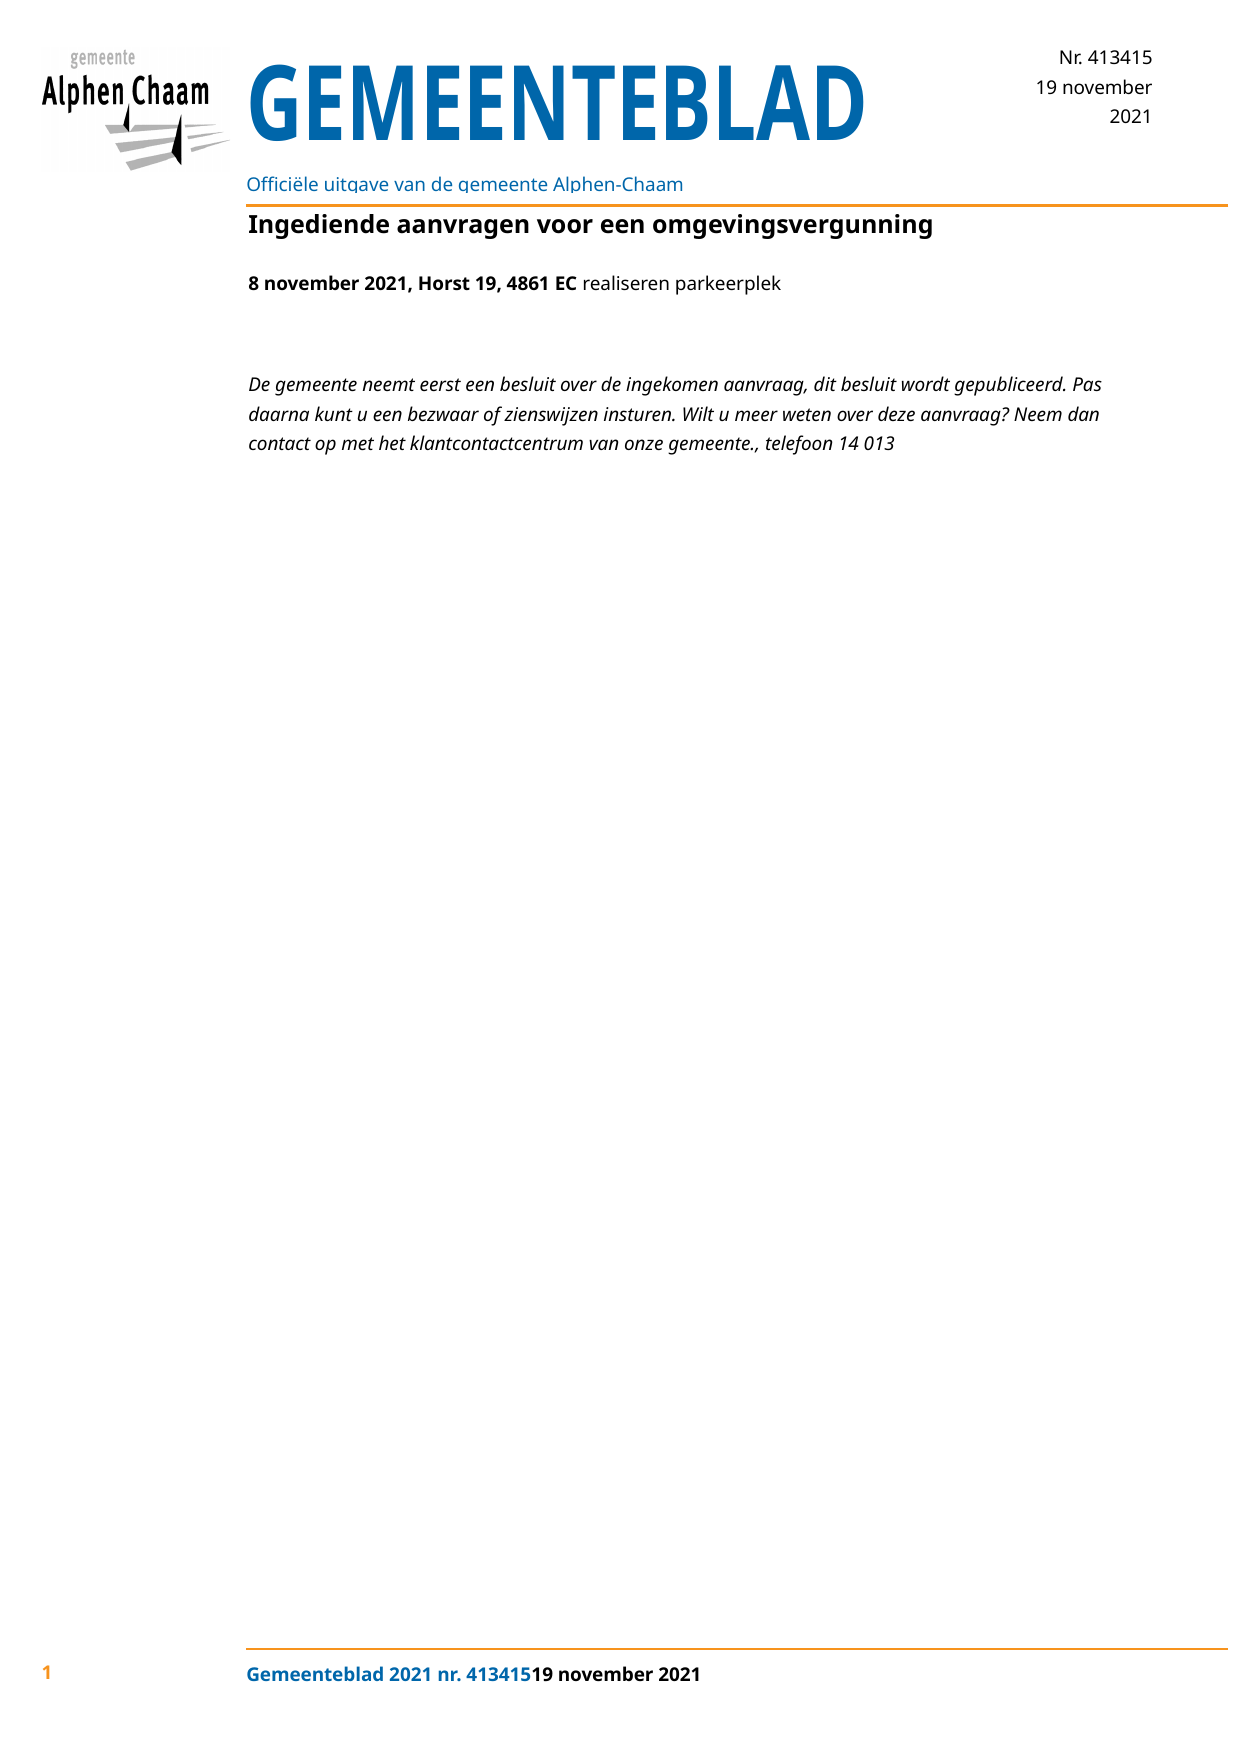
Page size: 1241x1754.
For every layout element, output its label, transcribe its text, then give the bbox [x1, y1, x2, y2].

picture [41, 47, 231, 172]
text 8 november 2021, Horst 19, 4861 EC realiseren parkeerplek [248, 270, 1152, 296]
text De gemeente neemt eerst een besluit over de ingekomen aanvraag, dit besluit wordt gepubliceerd. Pas daarna kunt u een bezwaar of zienswijzen insturen. Wilt u meer weten over deze aanvraag? Neem dan contact op met het klantcontactcentrum van onze gemeente., telefoon 14 013 [248, 371, 1152, 456]
text Ingediende aanvragen voor een omgevingsvergunning [248, 207, 1152, 241]
